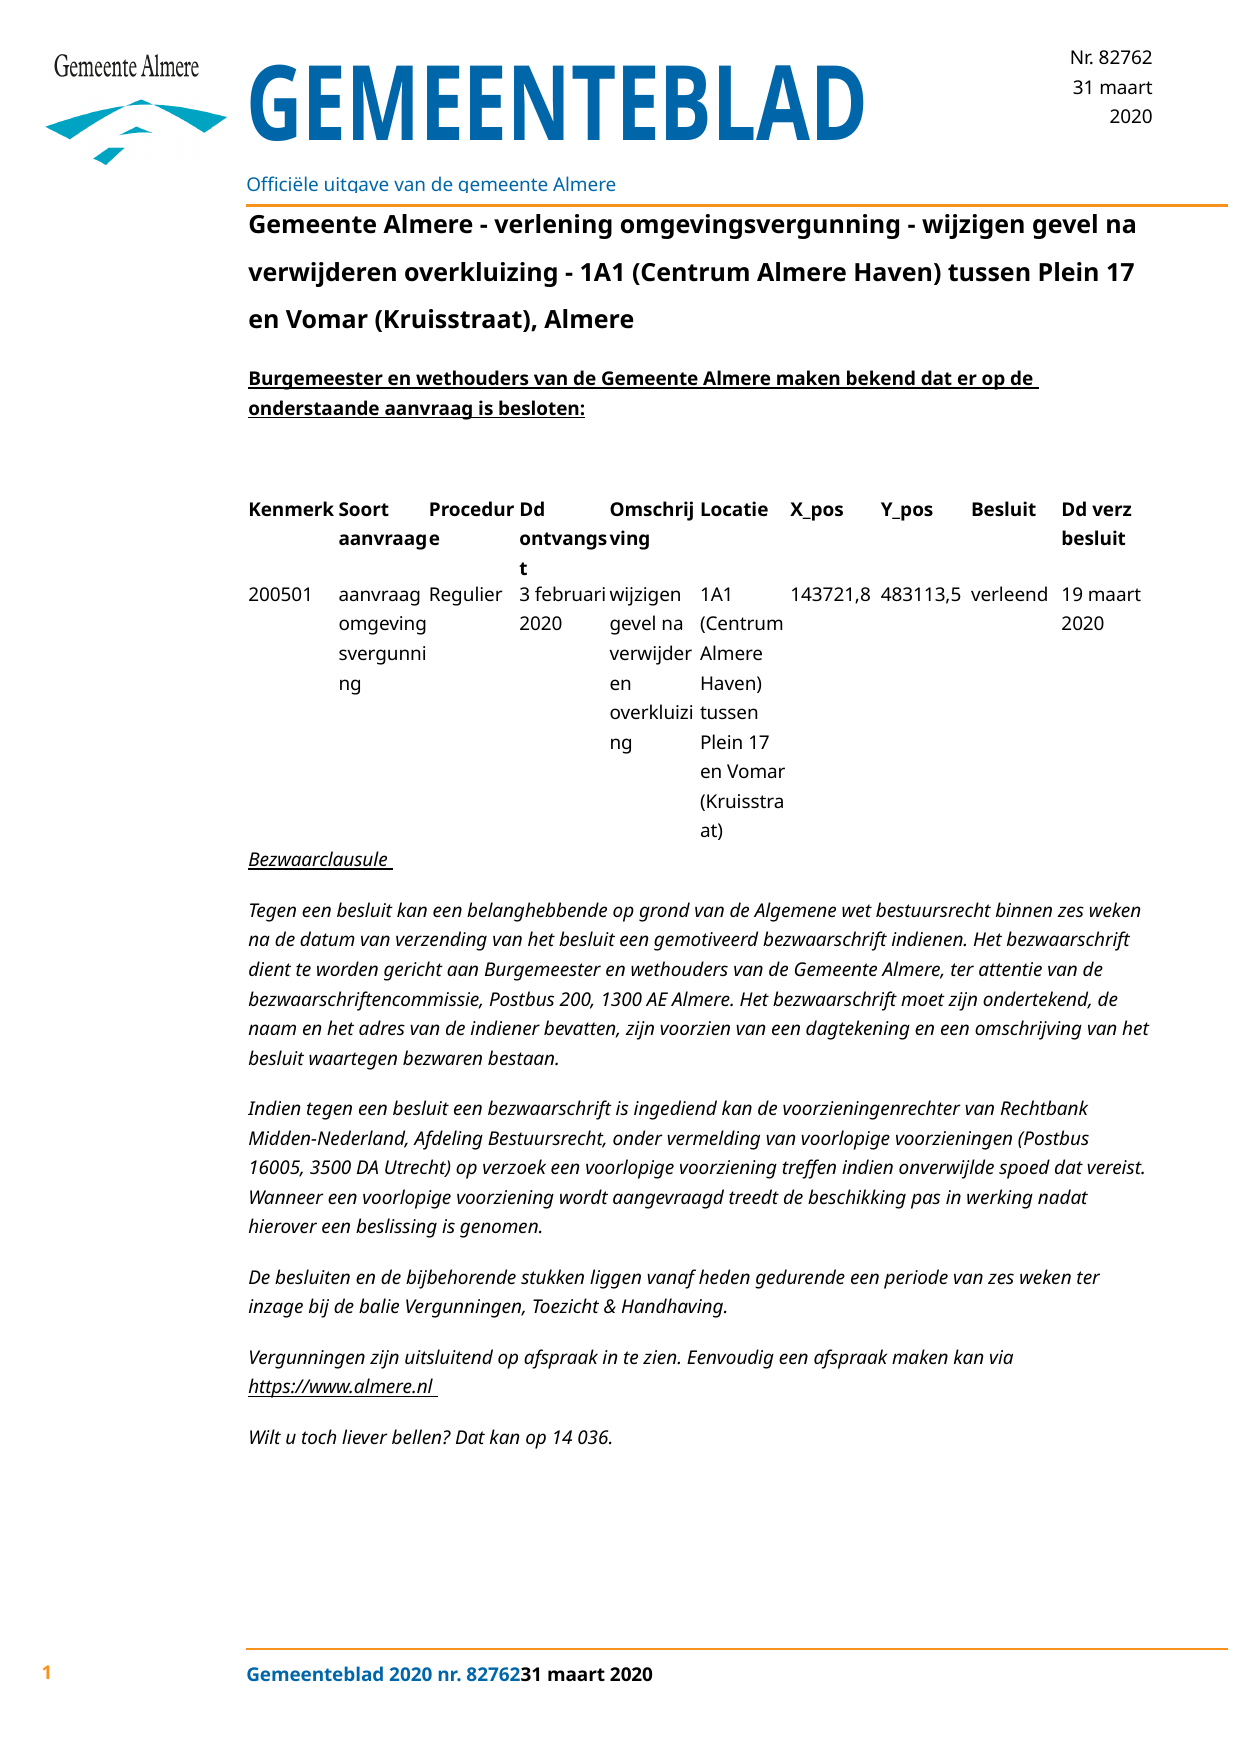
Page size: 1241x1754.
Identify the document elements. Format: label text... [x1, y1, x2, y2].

table_cell 3 februari 2020 [519, 581, 609, 843]
text Wilt u toch liever bellen? Dat kan op 14 036. [248, 1424, 1152, 1450]
table_header Dd verz besluit [1061, 496, 1152, 581]
table_header X_pos [790, 496, 881, 581]
table_header Kenmerk [248, 496, 338, 581]
table_cell Regulier [429, 581, 519, 843]
table_header Omschrijving [609, 496, 700, 581]
table_cell aanvraag omgevingsvergunning [338, 581, 429, 843]
table_header Locatie [700, 496, 790, 581]
text Bezwaarclausule [248, 847, 1152, 872]
table_cell verleend [971, 581, 1061, 843]
table_cell 200501 [248, 581, 338, 843]
table_header Procedure [429, 496, 519, 581]
table_header Besluit [971, 496, 1061, 581]
text Burgemeester en wethouders van de Gemeente Almere maken bekend dat er op de onderstaande aanvraag is besloten: [248, 366, 1152, 421]
picture [41, 47, 231, 172]
table_header Y_pos [881, 496, 971, 581]
table_header Dd ontvangst [519, 496, 609, 581]
table_cell 143721,8 [790, 581, 881, 843]
text Vergunningen zijn uitsluitend op afspraak in te zien. Eenvoudig een afspraak maken kan via https://www.almere.nl [248, 1344, 1152, 1399]
table_cell wijzigen gevel na verwijderen overkluizing [609, 581, 700, 843]
text Tegen een besluit kan een belanghebbende op grond van de Algemene wet bestuursrecht binnen zes weken na de datum van verzending van het besluit een gemotiveerd bezwaarschrift indienen. Het bezwaarschrift dient te worden gericht aan Burgemeester en wethouders van de Gemeente Almere, ter attentie van de bezwaarschriftencommissie, Postbus 200, 1300 AE Almere. Het bezwaarschrift moet zijn ondertekend, de naam en het adres van de indiener bevatten, zijn voorzien van een dagtekening en een omschrijving van het besluit waartegen bezwaren bestaan. [248, 897, 1152, 1071]
table_cell 1A1 (Centrum Almere Haven) tussen Plein 17 en Vomar (Kruisstraat) [700, 581, 790, 843]
table_header Soort aanvraag [338, 496, 429, 581]
text Indien tegen een besluit een bezwaarschrift is ingediend kan de voorzieningenrechter van Rechtbank Midden-Nederland, Afdeling Bestuursrecht, onder vermelding van voorlopige voorzieningen (Postbus 16005, 3500 DA Utrecht) op verzoek een voorlopige voorziening treffen indien onverwijlde spoed dat vereist. Wanneer een voorlopige voorziening wordt aangevraagd treedt de beschikking pas in werking nadat hierover een beslissing is genomen. [248, 1095, 1152, 1239]
table_cell 483113,5 [881, 581, 971, 843]
table_cell 19 maart 2020 [1061, 581, 1152, 843]
text De besluiten en de bijbehorende stukken liggen vanaf heden gedurende een periode van zes weken ter inzage bij de balie Vergunningen, Toezicht & Handhaving. [248, 1264, 1152, 1319]
text Gemeente Almere - verlening omgevingsvergunning - wijzigen gevel na verwijderen overkluizing - 1A1 (Centrum Almere Haven) tussen Plein 17 en Vomar (Kruisstraat), Almere [248, 207, 1152, 336]
